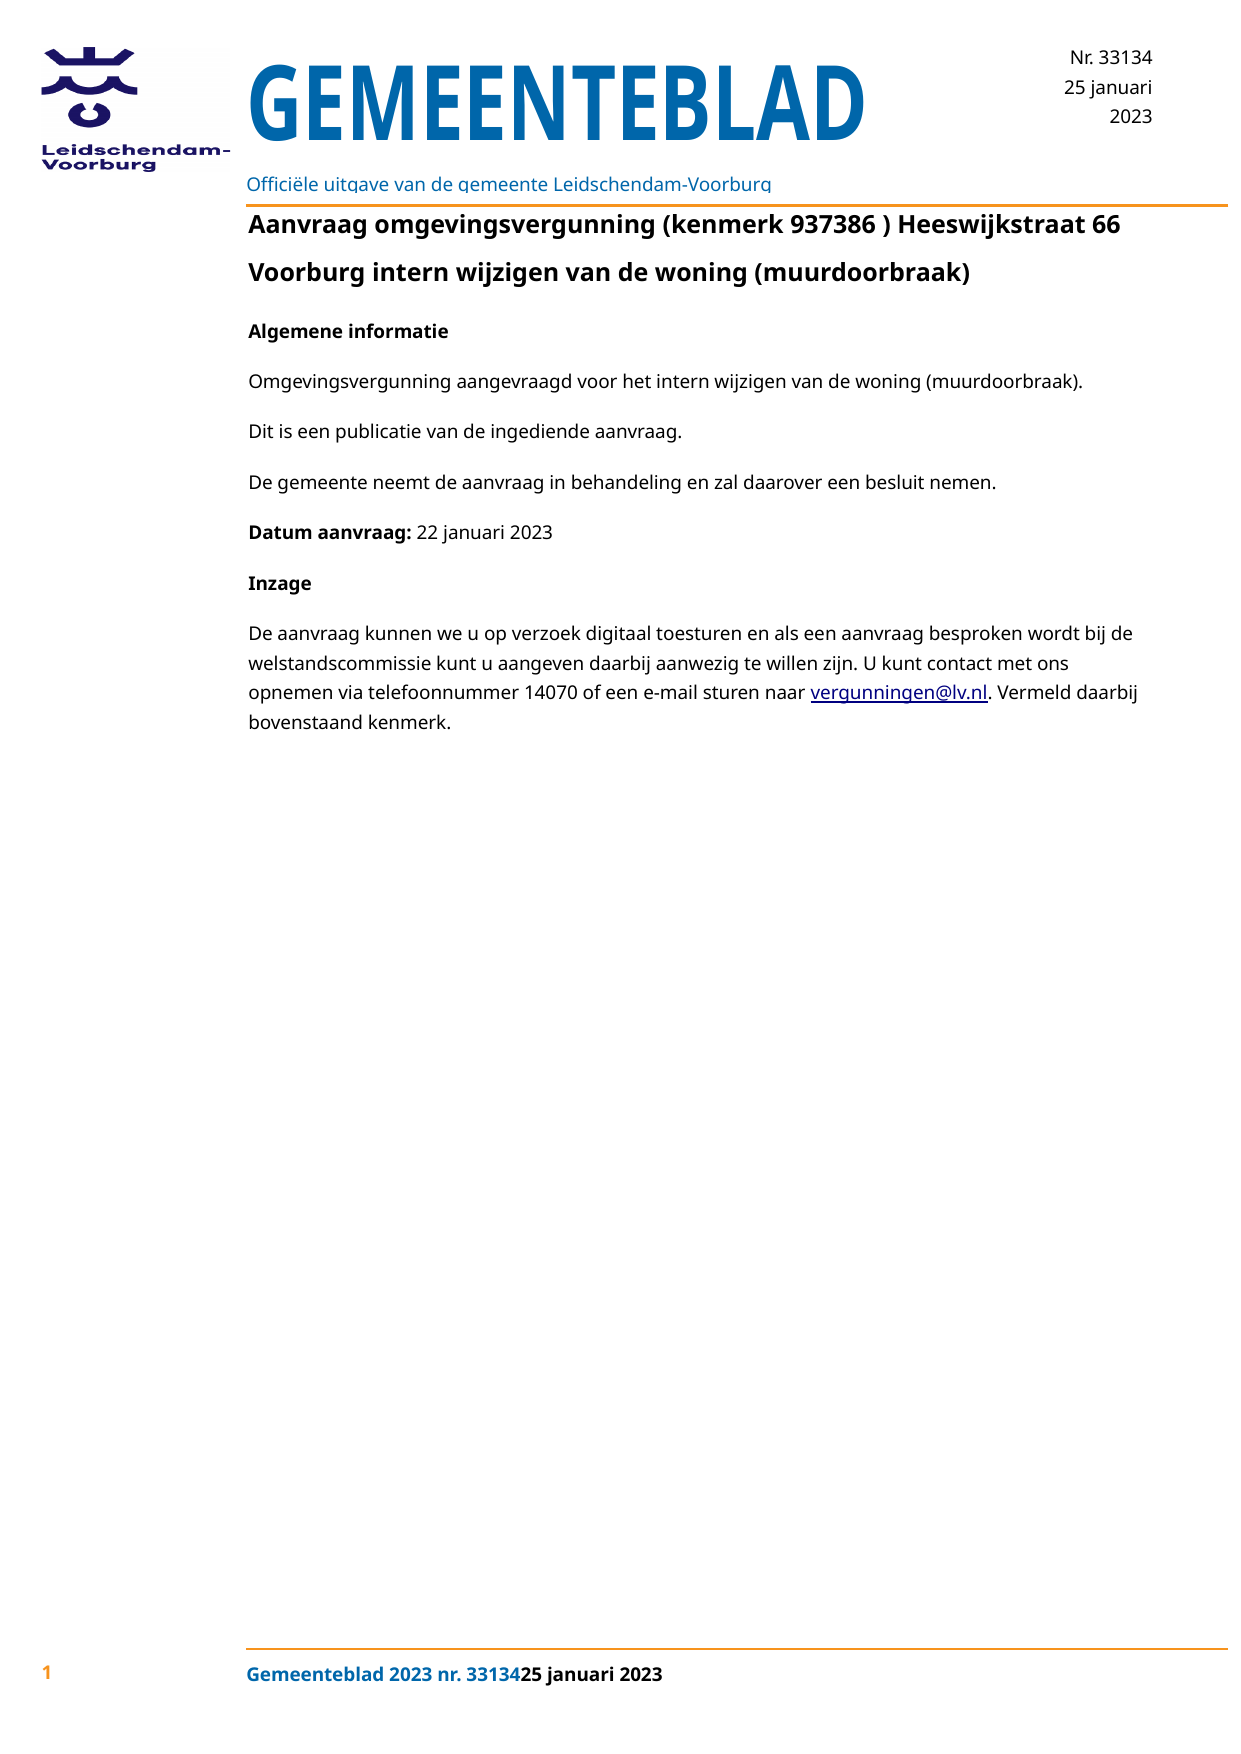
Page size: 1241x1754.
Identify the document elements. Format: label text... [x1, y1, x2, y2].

text Aanvraag omgevingsvergunning (kenmerk 937386 ) Heeswijkstraat 66 Voorburg intern wijzigen van de woning (muurdoorbraak) [248, 207, 1152, 288]
text Omgevingsvergunning aangevraagd voor het intern wijzigen van de woning (muurdoorbraak). [248, 368, 1152, 394]
text De gemeente neemt de aanvraag in behandeling en zal daarover een besluit nemen. [248, 469, 1152, 495]
text Dit is een publicatie van de ingediende aanvraag. [248, 419, 1152, 444]
text Inzage [248, 570, 1152, 596]
text De aanvraag kunnen we u op verzoek digitaal toesturen en als een aanvraag besproken wordt bij de welstandscommissie kunt u aangeven daarbij aanwezig te willen zijn. U kunt contact met ons opnemen via telefoonnummer 14070 of een e-mail sturen naar vergunningen@lv.nl. Vermeld daarbij bovenstaand kenmerk. [248, 620, 1152, 735]
text Algemene informatie [248, 318, 1152, 344]
picture [41, 47, 231, 172]
text Datum aanvraag: 22 januari 2023 [248, 519, 1152, 545]
